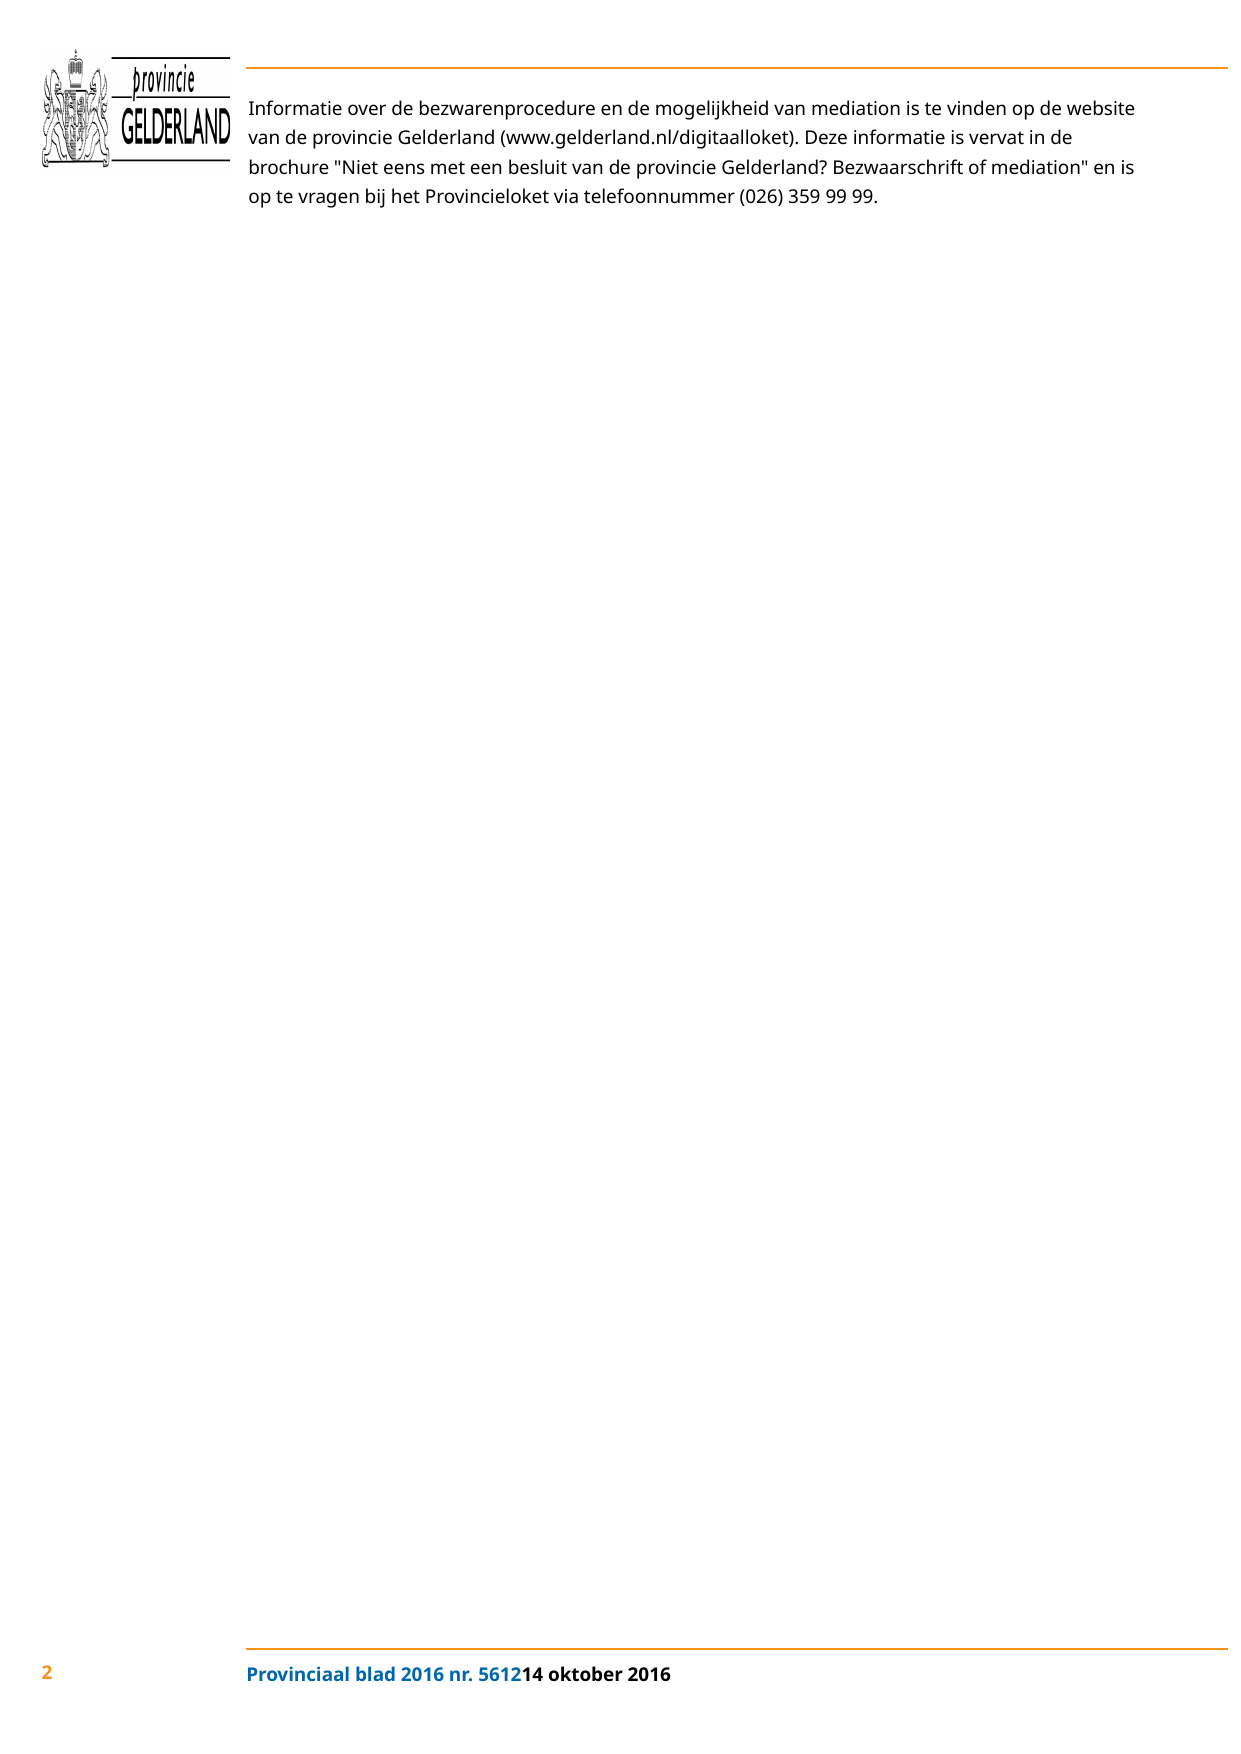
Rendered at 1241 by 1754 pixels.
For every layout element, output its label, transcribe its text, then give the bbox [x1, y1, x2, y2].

picture [41, 47, 231, 172]
text Informatie over de bezwarenprocedure en de mogelijkheid van mediation is te vinden op de website van de provincie Gelderland (www.gelderland.nl/digitaalloket). Deze informatie is vervat in de brochure "Niet eens met een besluit van de provincie Gelderland? Bezwaarschrift of mediation" en is op te vragen bij het Provincieloket via telefoonnummer (026) 359 99 99. [248, 95, 1152, 209]
